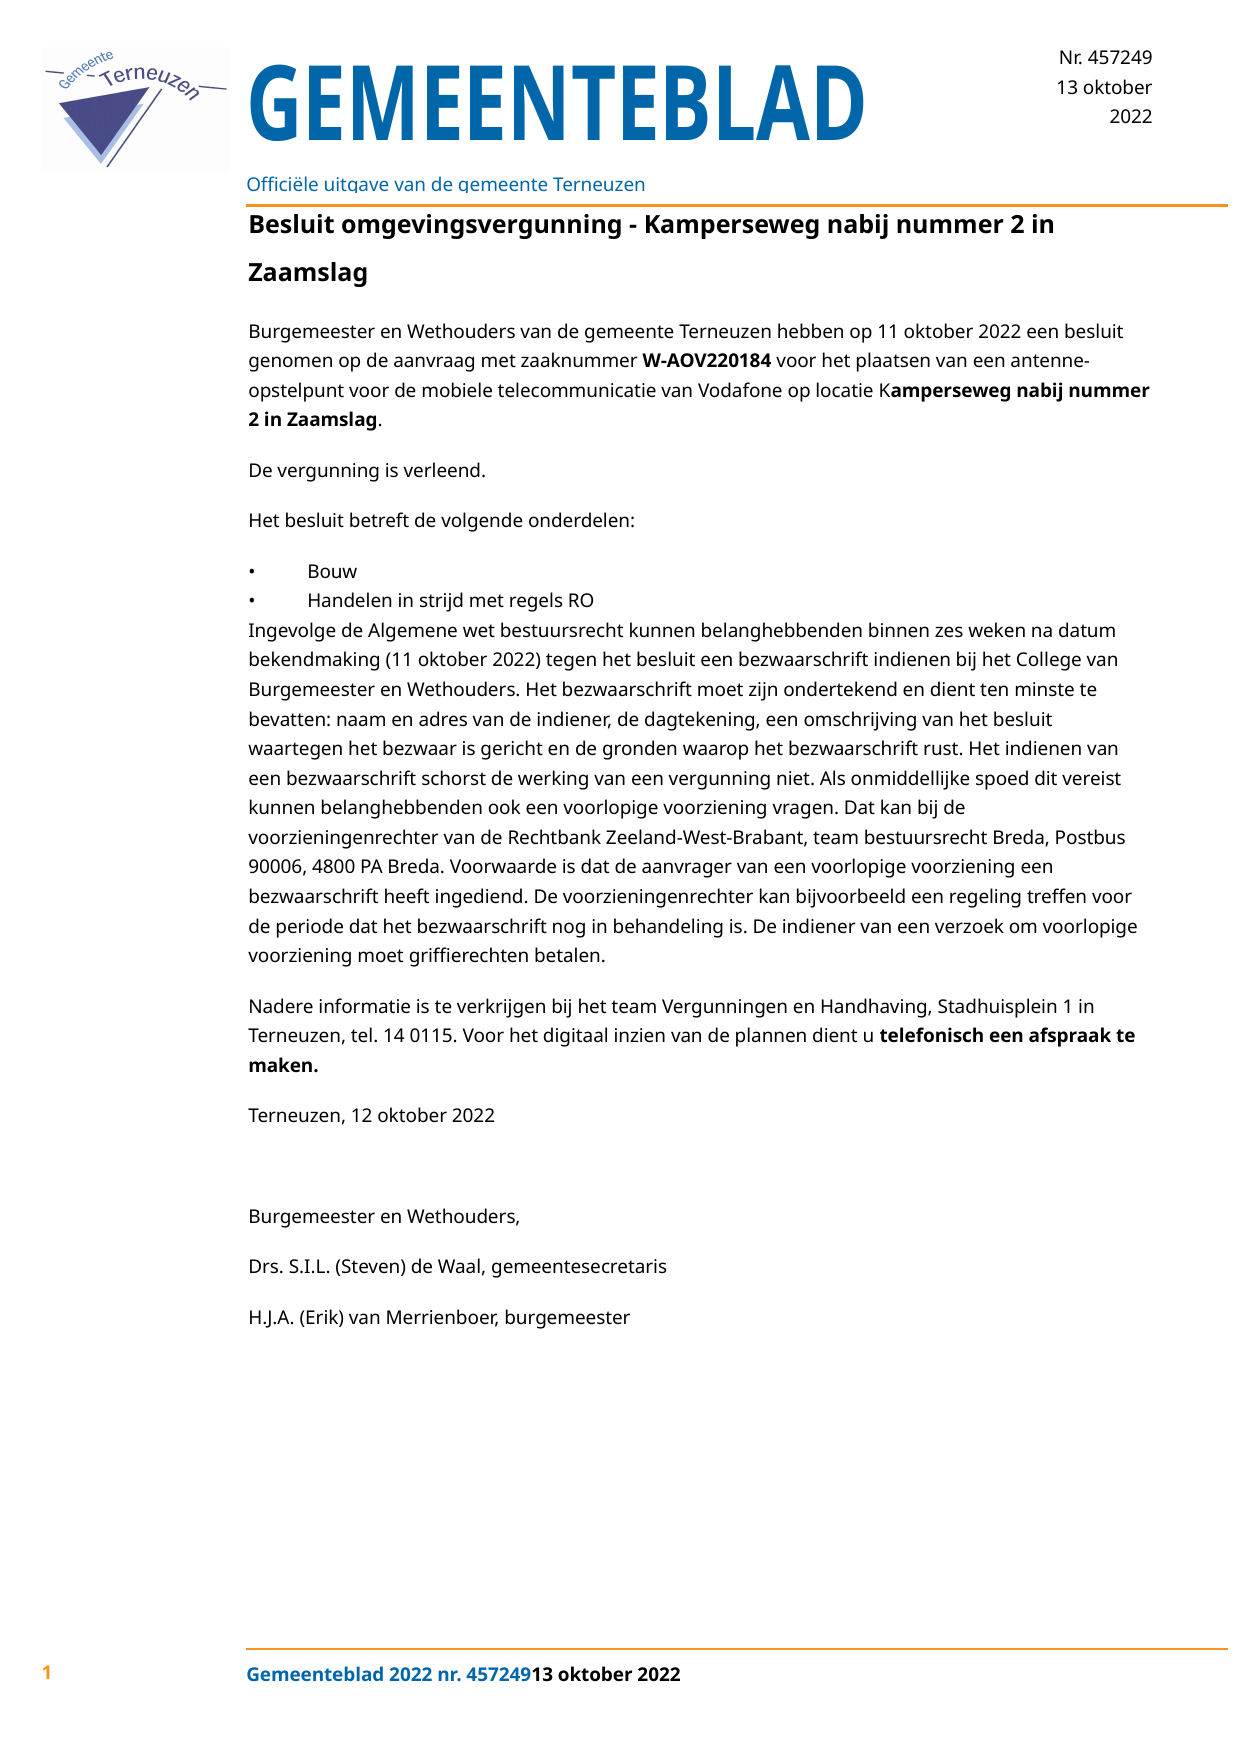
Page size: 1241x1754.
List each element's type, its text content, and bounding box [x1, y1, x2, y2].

text Het besluit betreft de volgende onderdelen: [248, 507, 1152, 533]
list Handelen in strijd met regels RO [248, 587, 1152, 613]
text Nadere informatie is te verkrijgen bij het team Vergunningen en Handhaving, Stadhuisplein 1 in Terneuzen, tel. 14 0115. Voor het digitaal inzien van de plannen dient u telefonisch een afspraak te maken. [248, 993, 1152, 1078]
text Burgemeester en Wethouders van de gemeente Terneuzen hebben op 11 oktober 2022 een besluit genomen op de aanvraag met zaaknummer W-AOV220184 voor het plaatsen van een antenne-opstelpunt voor de mobiele telecommunicatie van Vodafone op locatie Kamperseweg nabij nummer 2 in Zaamslag. [248, 318, 1152, 432]
picture [41, 47, 231, 172]
list Bouw [248, 558, 1152, 584]
text Ingevolge de Algemene wet bestuursrecht kunnen belanghebbenden binnen zes weken na datum bekendmaking (11 oktober 2022) tegen het besluit een bezwaarschrift indienen bij het College van Burgemeester en Wethouders. Het bezwaarschrift moet zijn ondertekend en dient ten minste te bevatten: naam en adres van de indiener, de dagtekening, een omschrijving van het besluit waartegen het bezwaar is gericht en de gronden waarop het bezwaarschrift rust. Het indienen van een bezwaarschrift schorst de werking van een vergunning niet. Als onmiddellijke spoed dit vereist kunnen belanghebbenden ook een voorlopige voorziening vragen. Dat kan bij de voorzieningenrechter van de Rechtbank Zeeland-West-Brabant, team bestuursrecht Breda, Postbus 90006, 4800 PA Breda. Voorwaarde is dat de aanvrager van een voorlopige voorziening een bezwaarschrift heeft ingediend. De voorzieningenrechter kan bijvoorbeeld een regeling treffen voor de periode dat het bezwaarschrift nog in behandeling is. De indiener van een verzoek om voorlopige voorziening moet griffierechten betalen. [248, 617, 1152, 968]
text Besluit omgevingsvergunning - Kamperseweg nabij nummer 2 in Zaamslag [248, 207, 1152, 288]
text Burgemeester en Wethouders, [248, 1203, 1152, 1229]
text H.J.A. (Erik) van Merrienboer, burgemeester [248, 1304, 1152, 1330]
text Drs. S.I.L. (Steven) de Waal, gemeentesecretaris [248, 1254, 1152, 1279]
text De vergunning is verleend. [248, 457, 1152, 483]
text Terneuzen, 12 oktober 2022 [248, 1102, 1152, 1128]
